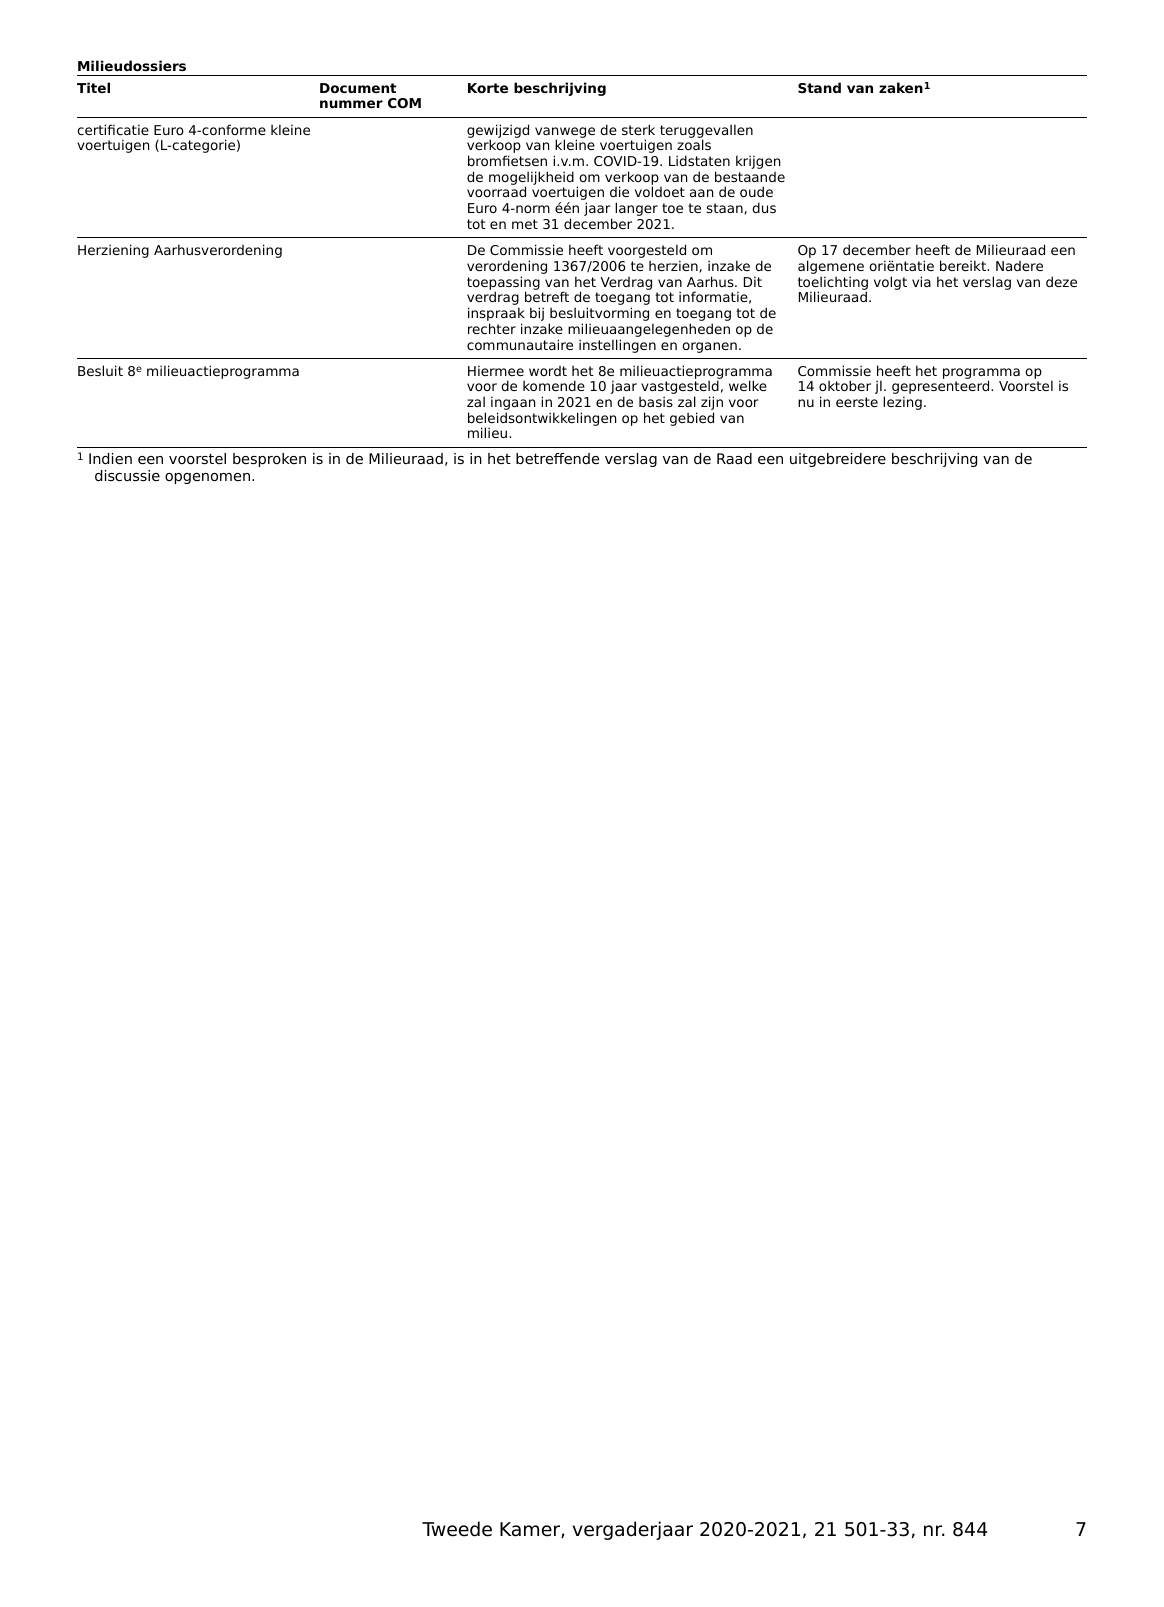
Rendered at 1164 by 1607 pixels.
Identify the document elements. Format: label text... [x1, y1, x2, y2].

table_header Milieudossiers [77, 59, 1087, 75]
table_cell Korte beschrijving [461, 76, 791, 117]
table_cell gewijzigd vanwege de sterk teruggevallen verkoop van kleine voertuigen zoals bromfietsen i.v.m. COVID-19. Lidstaten krijgen de mogelijkheid om verkoop van de bestaande voorraad voertuigen die voldoet aan de oude Euro 4-norm één jaar langer toe te staan, dus tot en met 31 december 2021. [461, 118, 791, 237]
table_cell Op 17 december heeft de Milieuraad een algemene oriëntatie bereikt. Nadere toelichting volgt via het verslag van deze Milieuraad. [791, 238, 1087, 358]
table_cell Document nummer COM [313, 76, 461, 117]
table_cell Besluit 8e milieuactieprogramma [77, 359, 313, 447]
table_cell Herziening Aarhusverordening [77, 238, 313, 358]
table_cell [791, 118, 1087, 237]
table_cell Commissie heeft het programma op 14 oktober jl. gepresenteerd. Voorstel is nu in eerste lezing. [791, 359, 1087, 447]
table_cell Titel [77, 76, 313, 117]
table_cell 1 Indien een voorstel besproken is in de Milieuraad, is in het betreffende verslag van de Raad een uitgebreidere beschrijving van de discussie opgenomen. [77, 448, 1087, 484]
table_cell Hiermee wordt het 8e milieuactieprogramma voor de komende 10 jaar vastgesteld, welke zal ingaan in 2021 en de basis zal zijn voor beleidsontwikkelingen op het gebied van milieu. [461, 359, 791, 447]
table_cell [313, 118, 461, 237]
table_cell Stand van zaken1 [791, 76, 1087, 117]
table_cell [313, 359, 461, 447]
table_cell certificatie Euro 4-conforme kleine voertuigen (L-categorie) [77, 118, 313, 237]
table_cell De Commissie heeft voorgesteld om verordening 1367/2006 te herzien, inzake de toepassing van het Verdrag van Aarhus. Dit verdrag betreft de toegang tot informatie, inspraak bij besluitvorming en toegang tot de rechter inzake milieuaangelegenheden op de communautaire instellingen en organen. [461, 238, 791, 358]
table_cell [313, 238, 461, 358]
